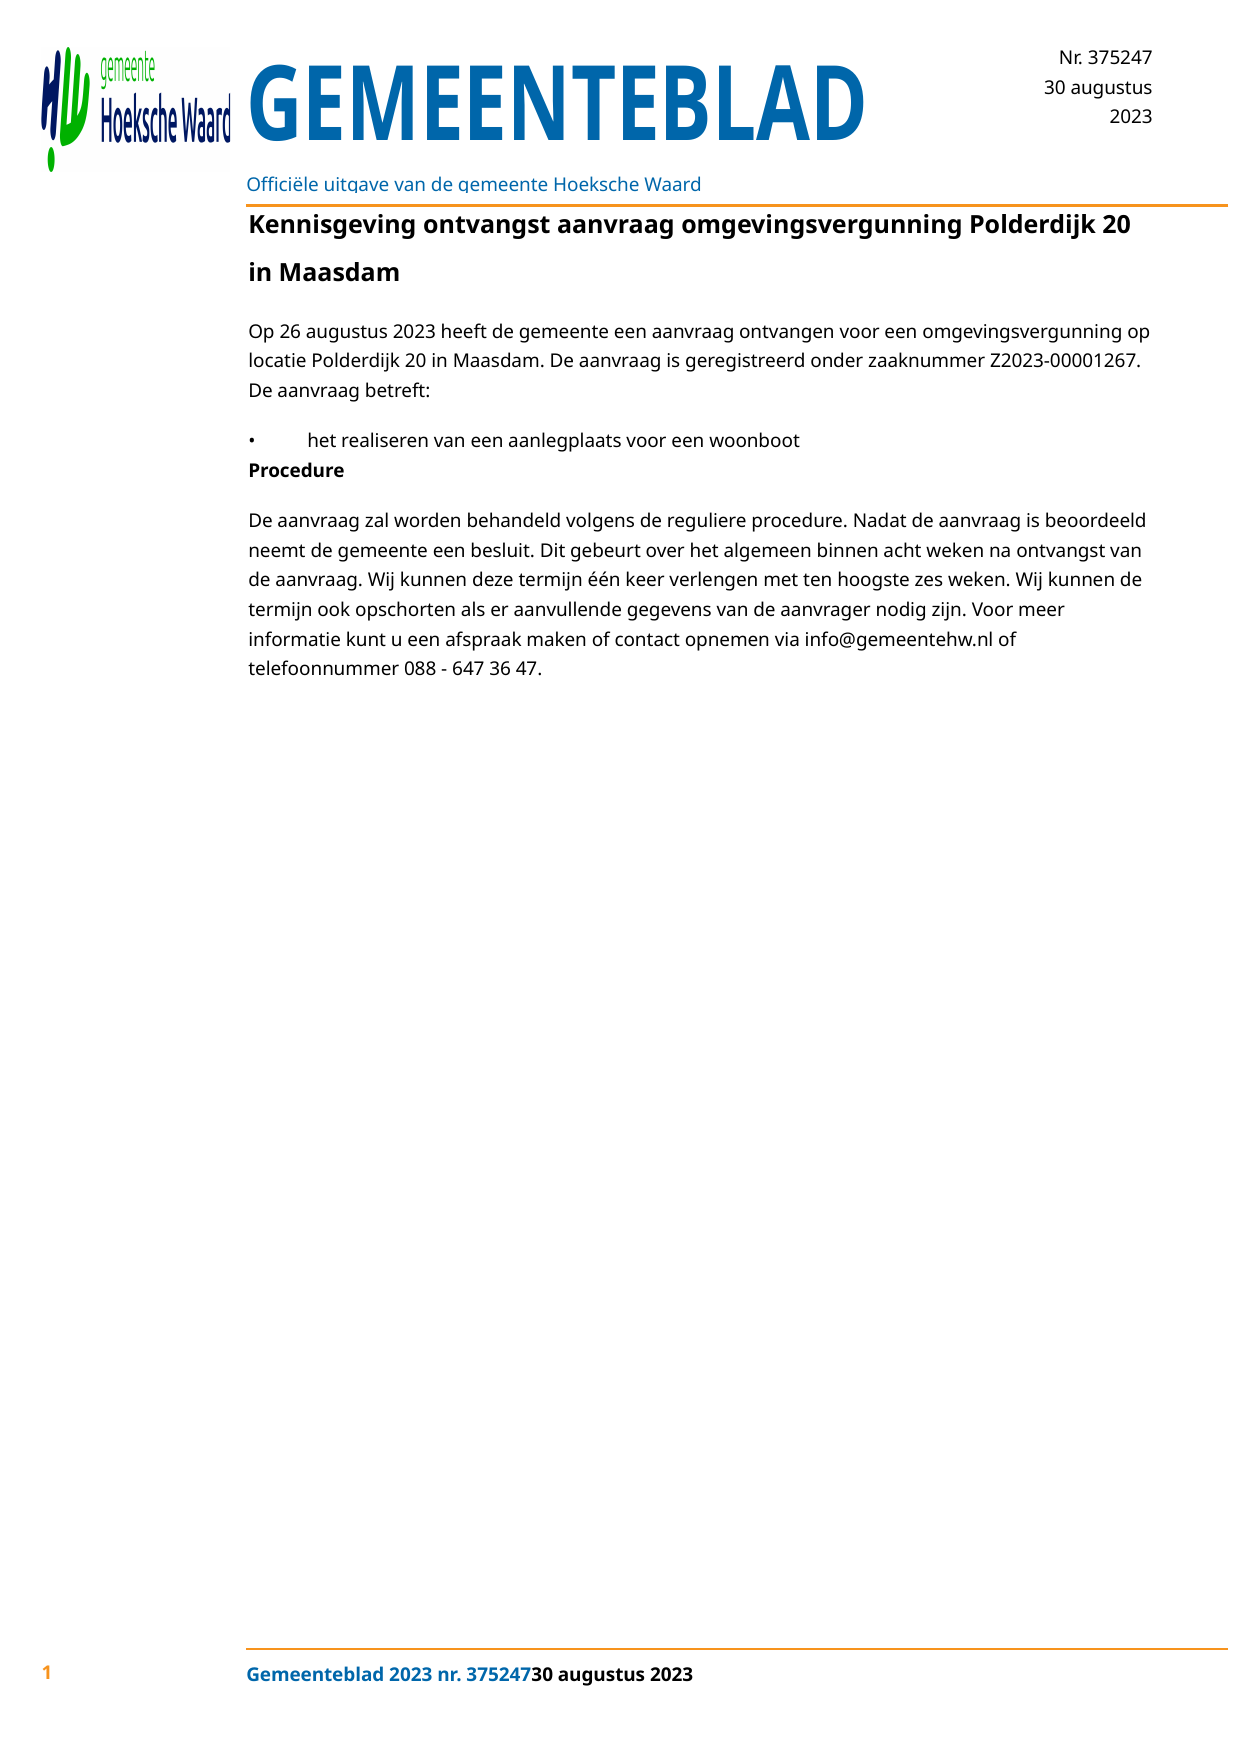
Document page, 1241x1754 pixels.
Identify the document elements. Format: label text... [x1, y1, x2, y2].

text Kennisgeving ontvangst aanvraag omgevingsvergunning Polderdijk 20 in Maasdam [248, 207, 1152, 288]
text De aanvraag zal worden behandeld volgens de reguliere procedure. Nadat de aanvraag is beoordeeld neemt de gemeente een besluit. Dit gebeurt over het algemeen binnen acht weken na ontvangst van de aanvraag. Wij kunnen deze termijn één keer verlengen met ten hoogste zes weken. Wij kunnen de termijn ook opschorten als er aanvullende gegevens van de aanvrager nodig zijn. Voor meer informatie kunt u een afspraak maken of contact opnemen via info@gemeentehw.nl of telefoonnummer 088 - 647 36 47. [248, 507, 1152, 681]
picture [41, 47, 231, 172]
list het realiseren van een aanlegplaats voor een woonboot [248, 427, 1152, 453]
text Op 26 augustus 2023 heeft de gemeente een aanvraag ontvangen voor een omgevingsvergunning op locatie Polderdijk 20 in Maasdam. De aanvraag is geregistreerd onder zaaknummer Z2023-00001267. De aanvraag betreft: [248, 318, 1152, 403]
text Procedure [248, 457, 1152, 483]
